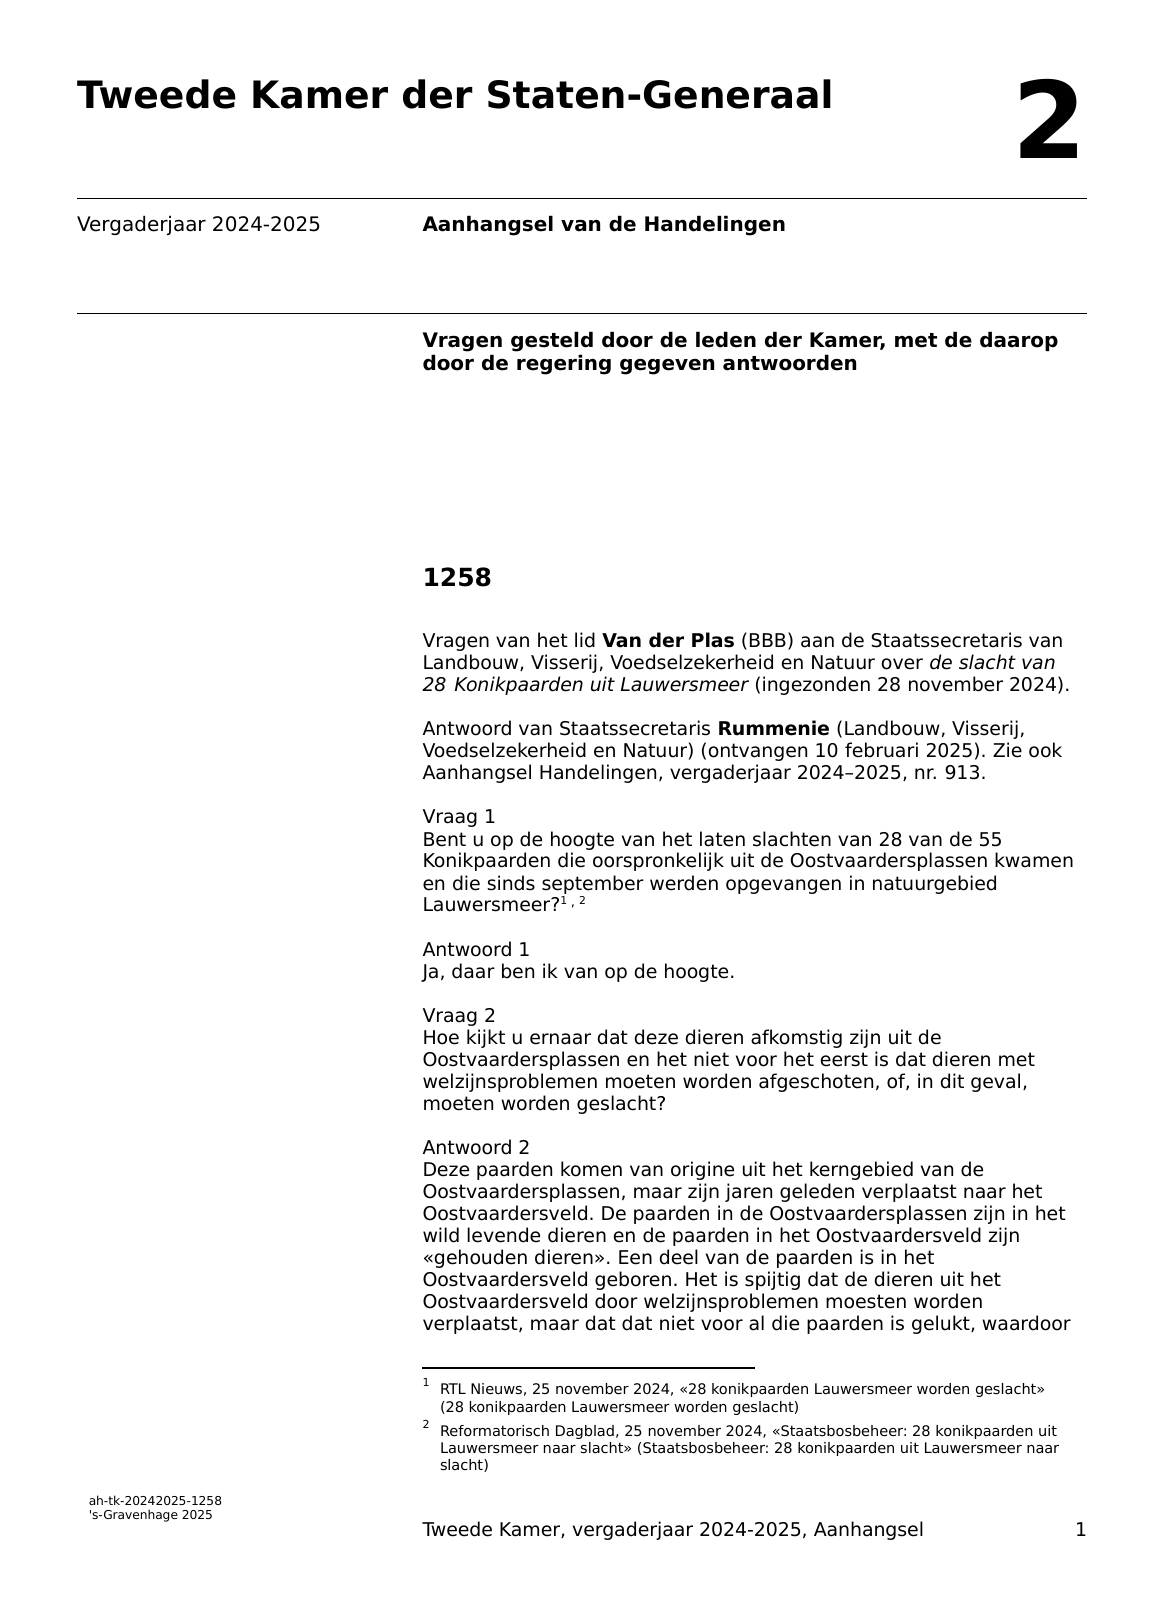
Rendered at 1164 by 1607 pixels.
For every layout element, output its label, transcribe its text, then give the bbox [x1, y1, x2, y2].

text Ja, daar ben ik van op de hoogte. [422, 961, 1087, 982]
text Vraag 2 [422, 1005, 1087, 1027]
text Vraag 1 [422, 806, 1087, 828]
text Antwoord 2 [422, 1137, 1087, 1159]
text Antwoord van Staatssecretaris Rummenie (Landbouw, Visserij, Voedselzekerheid en Natuur) (ontvangen 10 februari 2025). Zie ook Aanhangsel Handelingen, vergaderjaar 2024–2025, nr. 913. [422, 718, 1087, 784]
table_cell Vergaderjaar 2024-2025 [77, 199, 422, 313]
table_header 2 [886, 59, 1087, 198]
text Hoe kijkt u ernaar dat deze dieren afkomstig zijn uit de Oostvaardersplassen en het niet voor het eerst is dat dieren met welzijnsproblemen moeten worden afgeschoten, of, in dit geval, moeten worden geslacht? [422, 1027, 1087, 1114]
table_cell [77, 314, 422, 375]
table_header Tweede Kamer der Staten-Generaal [77, 59, 886, 198]
text Reformatorisch Dagblad, 25 november 2024, «Staatsbosbeheer: 28 konikpaarden uit Lauwersmeer naar slacht» (Staatsbosbeheer: 28 konikpaarden uit Lauwersmeer naar slacht) [422, 1418, 1087, 1474]
text Vragen van het lid Van der Plas (BBB) aan de Staatssecretaris van Landbouw, Visserij, Voedselzekerheid en Natuur over de slacht van 28 Konikpaarden uit Lauwersmeer (ingezonden 28 november 2024). [422, 630, 1087, 696]
text Deze paarden komen van origine uit het kerngebied van de Oostvaardersplassen, maar zijn jaren geleden verplaatst naar het Oostvaardersveld. De paarden in de Oostvaardersplassen zijn in het wild levende dieren en de paarden in het Oostvaardersveld zijn «gehouden dieren». Een deel van de paarden is in het Oostvaardersveld geboren. Het is spijtig dat de dieren uit het Oostvaardersveld door welzijnsproblemen moesten worden verplaatst, maar dat dat niet voor al die paarden is gelukt, waardoor [422, 1159, 1087, 1334]
text RTL Nieuws, 25 november 2024, «28 konikpaarden Lauwersmeer worden geslacht» (28 konikpaarden Lauwersmeer worden geslacht) [422, 1377, 1087, 1416]
text Bent u op de hoogte van het laten slachten van 28 van de 55 Konikpaarden die oorspronkelijk uit de Oostvaardersplassen kwamen en die sinds september werden opgevangen in natuurgebied Lauwersmeer?, [422, 828, 1087, 916]
text Antwoord 1 [422, 938, 1087, 961]
text ah-tk-20242025-1258 [88, 1494, 323, 1508]
text 's-Gravenhage 2025 [88, 1508, 323, 1522]
table_cell Vragen gesteld door de leden der Kamer, met de daarop door de regering gegeven antwoorden [422, 314, 1087, 375]
table_cell Aanhangsel van de Handelingen [422, 199, 1087, 313]
text 1258 [422, 563, 1087, 592]
